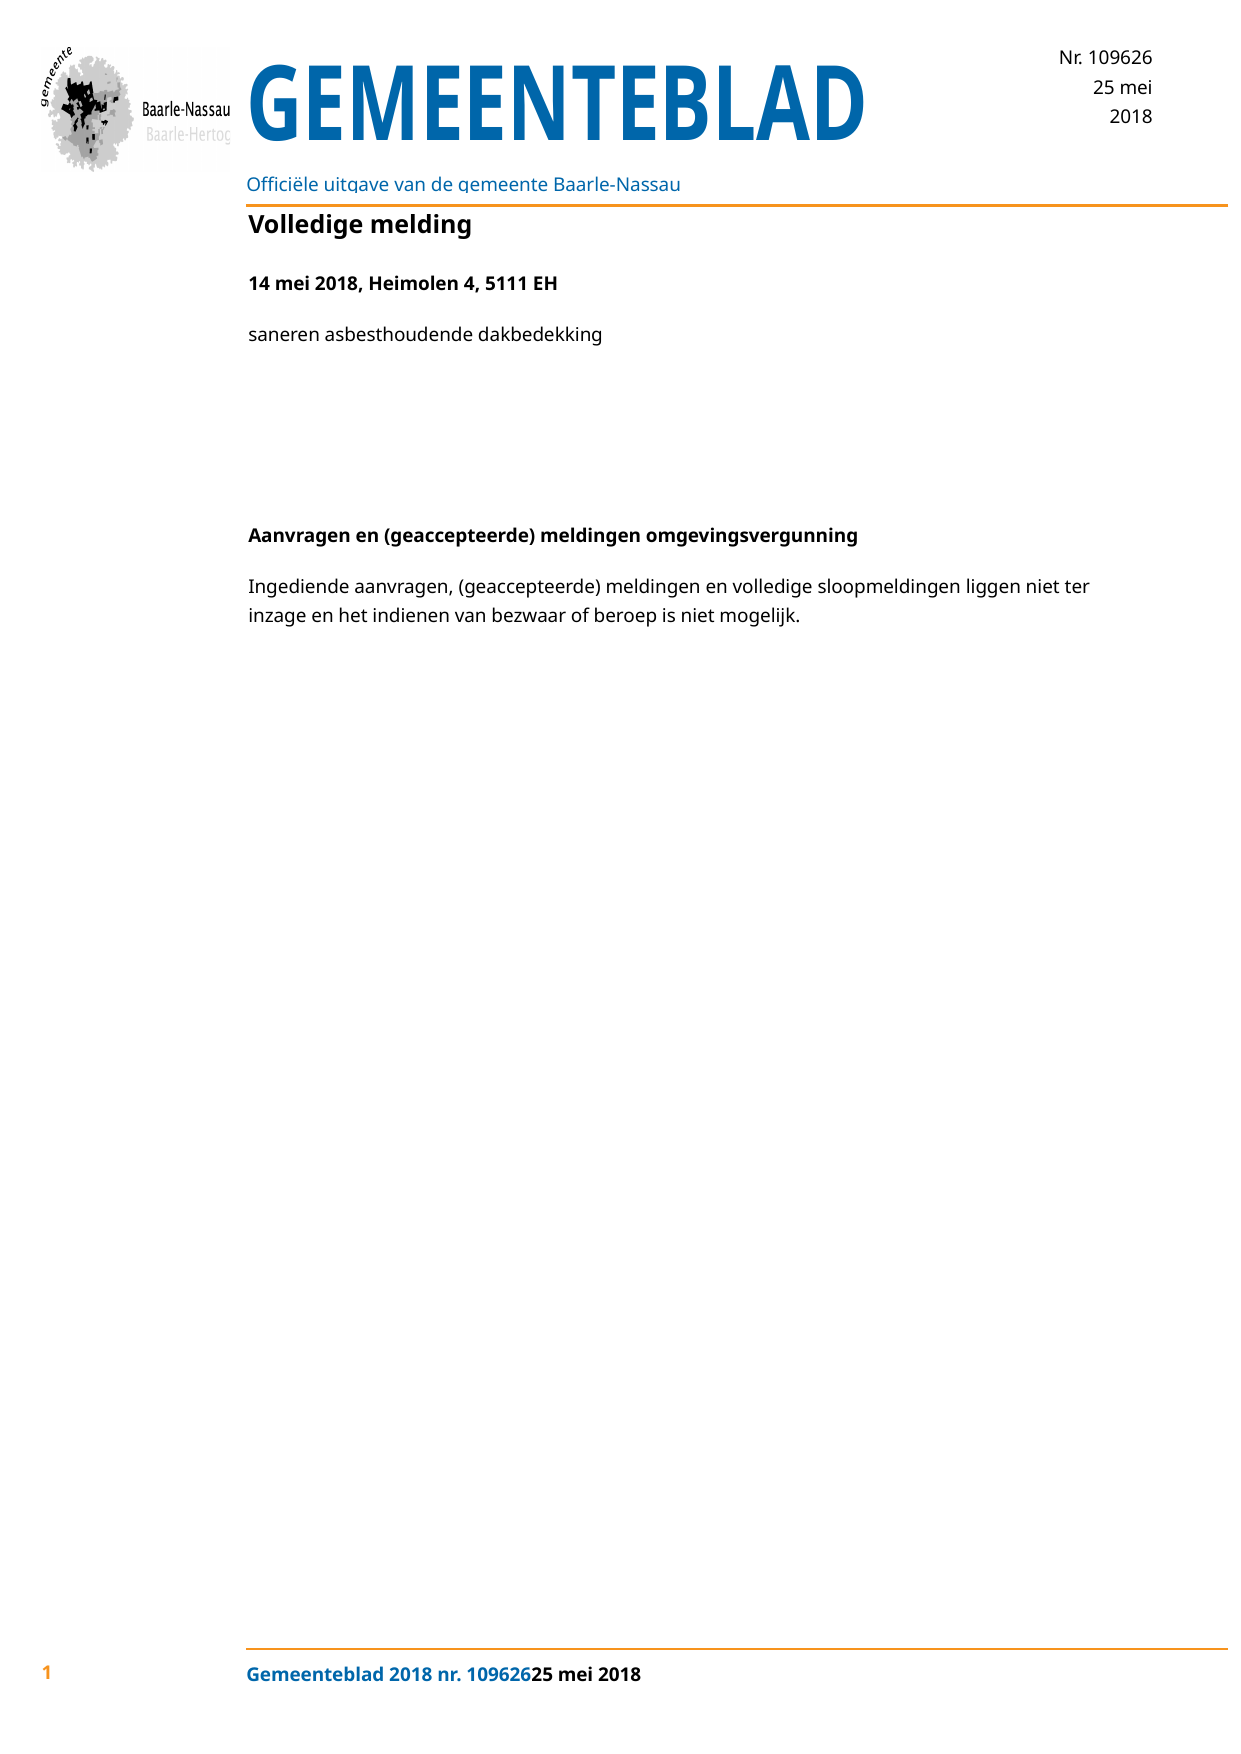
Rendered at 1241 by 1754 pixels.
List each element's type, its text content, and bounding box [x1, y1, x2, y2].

text 14 mei 2018, Heimolen 4, 5111 EH [248, 270, 1152, 296]
text Volledige melding [248, 207, 1152, 241]
text Aanvragen en (geaccepteerde) meldingen omgevingsvergunning [248, 522, 1152, 548]
picture [41, 47, 231, 172]
text saneren asbesthoudende dakbedekking [248, 321, 1152, 346]
text Ingediende aanvragen, (geaccepteerde) meldingen en volledige sloopmeldingen liggen niet ter inzage en het indienen van bezwaar of beroep is niet mogelijk. [248, 573, 1152, 628]
